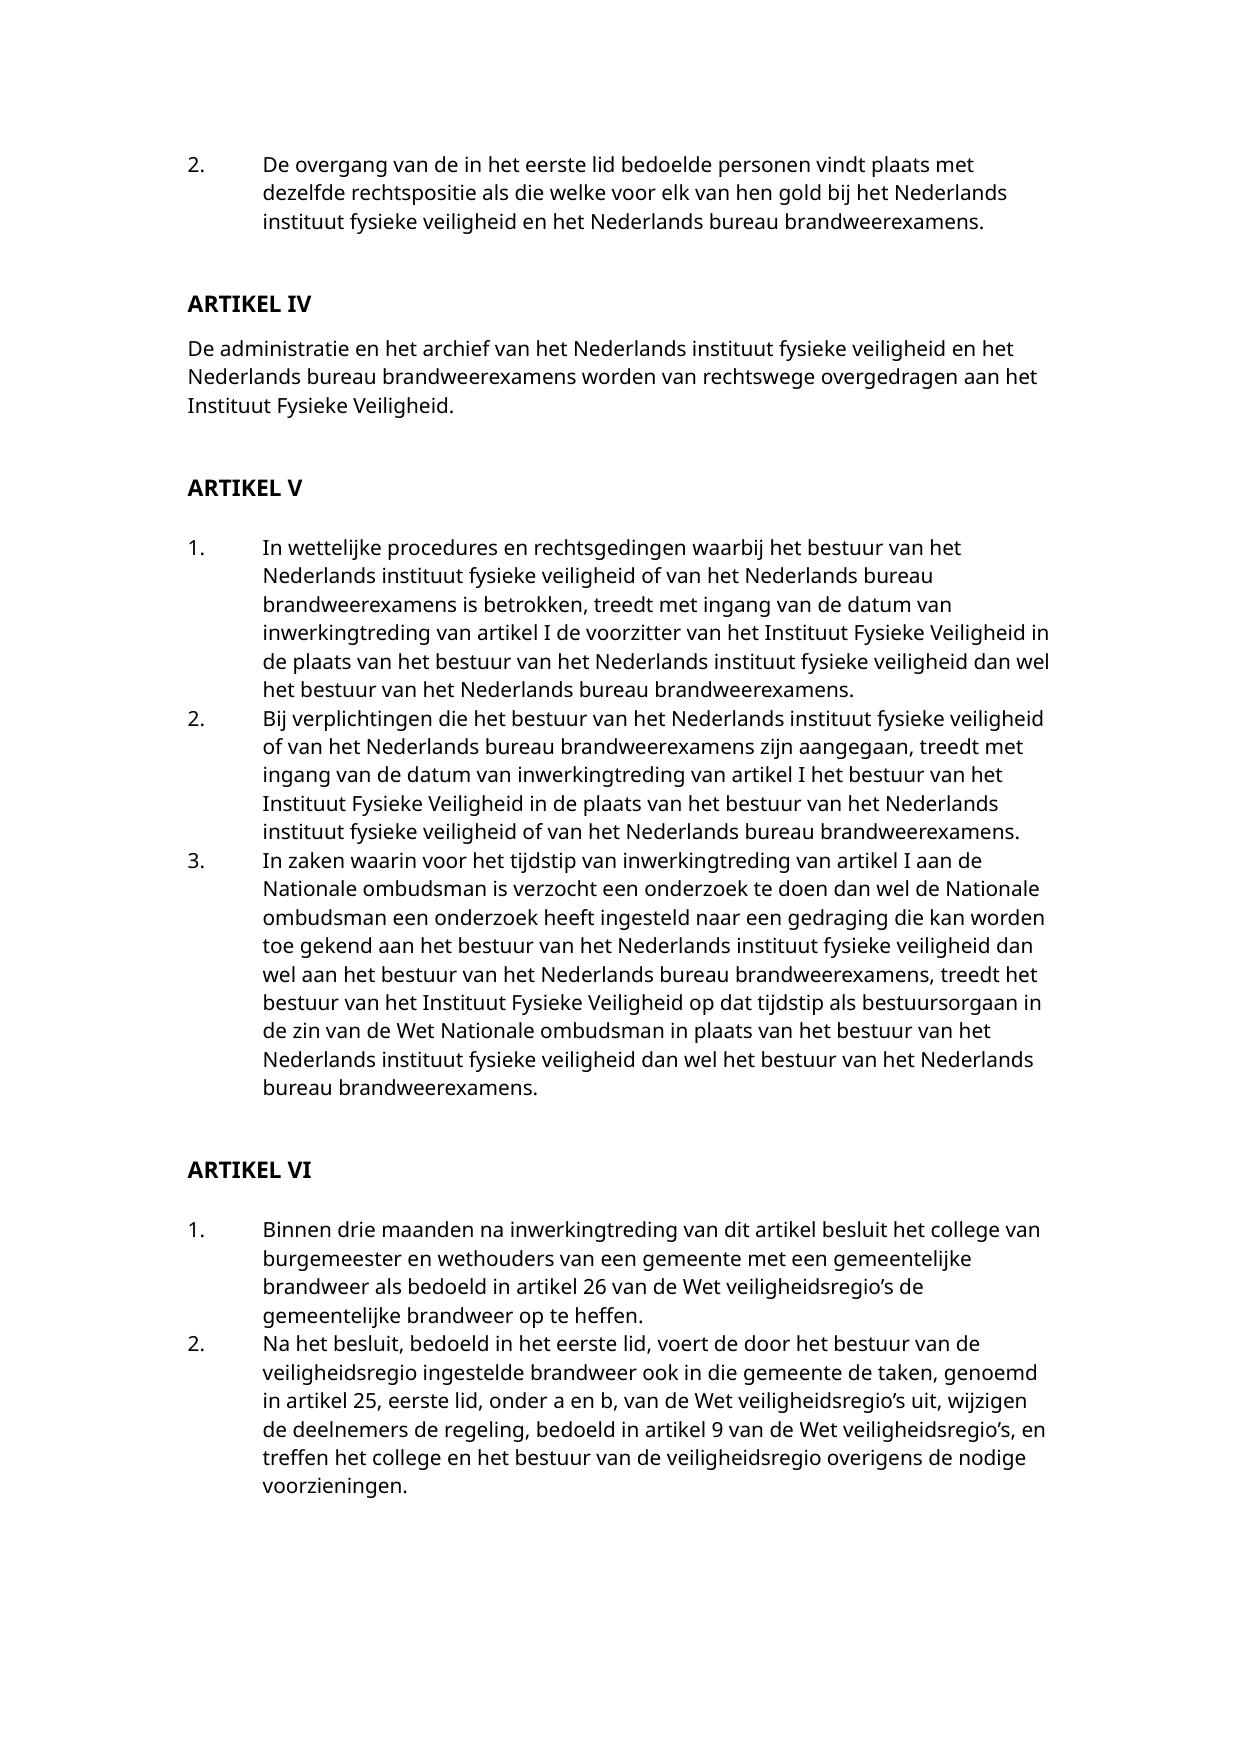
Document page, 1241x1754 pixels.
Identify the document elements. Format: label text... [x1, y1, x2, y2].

list Bij verplichtingen die het bestuur van het Nederlands instituut fysieke veiligheid of van het Nederlands bureau brandweerexamens zijn aangegaan, treedt met ingang van de datum van inwerkingtreding van artikel I het bestuur van het Instituut Fysieke Veiligheid in de plaats van het bestuur van het Nederlands instituut fysieke veiligheid of van het Nederlands bureau brandweerexamens. [187, 704, 1053, 846]
list In wettelijke procedures en rechtsgedingen waarbij het bestuur van het Nederlands instituut fysieke veiligheid of van het Nederlands bureau brandweerexamens is betrokken, treedt met ingang van de datum van inwerkingtreding van artikel I de voorzitter van het Instituut Fysieke Veiligheid in de plaats van het bestuur van het Nederlands instituut fysieke veiligheid dan wel het bestuur van het Nederlands bureau brandweerexamens. [187, 533, 1053, 704]
list De overgang van de in het eerste lid bedoelde personen vindt plaats met dezelfde rechtspositie als die welke voor elk van hen gold bij het Nederlands instituut fysieke veiligheid en het Nederlands bureau brandweerexamens. [187, 150, 1053, 235]
list In zaken waarin voor het tijdstip van inwerkingtreding van artikel I aan de Nationale ombudsman is verzocht een onderzoek te doen dan wel de Nationale ombudsman een onderzoek heeft ingesteld naar een gedraging die kan worden toe gekend aan het bestuur van het Nederlands instituut fysieke veiligheid dan wel aan het bestuur van het Nederlands bureau brandweerexamens, treedt het bestuur van het Instituut Fysieke Veiligheid op dat tijdstip als bestuursorgaan in de zin van de Wet Nationale ombudsman in plaats van het bestuur van het Nederlands instituut fysieke veiligheid dan wel het bestuur van het Nederlands bureau brandweerexamens. [187, 846, 1053, 1102]
subtitle ARTIKEL IV [187, 288, 1053, 319]
text De administratie en het archief van het Nederlands instituut fysieke veiligheid en het Nederlands bureau brandweerexamens worden van rechtswege overgedragen aan het Instituut Fysieke Veiligheid. [187, 334, 1053, 419]
list Na het besluit, bedoeld in het eerste lid, voert de door het bestuur van de veiligheidsregio ingestelde brandweer ook in die gemeente de taken, genoemd in artikel 25, eerste lid, onder a en b, van de Wet veiligheidsregio’s uit, wijzigen de deelnemers de regeling, bedoeld in artikel 9 van de Wet veiligheidsregio’s, en treffen het college en het bestuur van de veiligheidsregio overigens de nodige voorzieningen. [187, 1329, 1053, 1500]
subtitle ARTIKEL V [187, 472, 1053, 503]
subtitle ARTIKEL VI [187, 1154, 1053, 1186]
list Binnen drie maanden na inwerkingtreding van dit artikel besluit het college van burgemeester en wethouders van een gemeente met een gemeentelijke brandweer als bedoeld in artikel 26 van de Wet veiligheidsregio’s de gemeentelijke brandweer op te heffen. [187, 1216, 1053, 1329]
